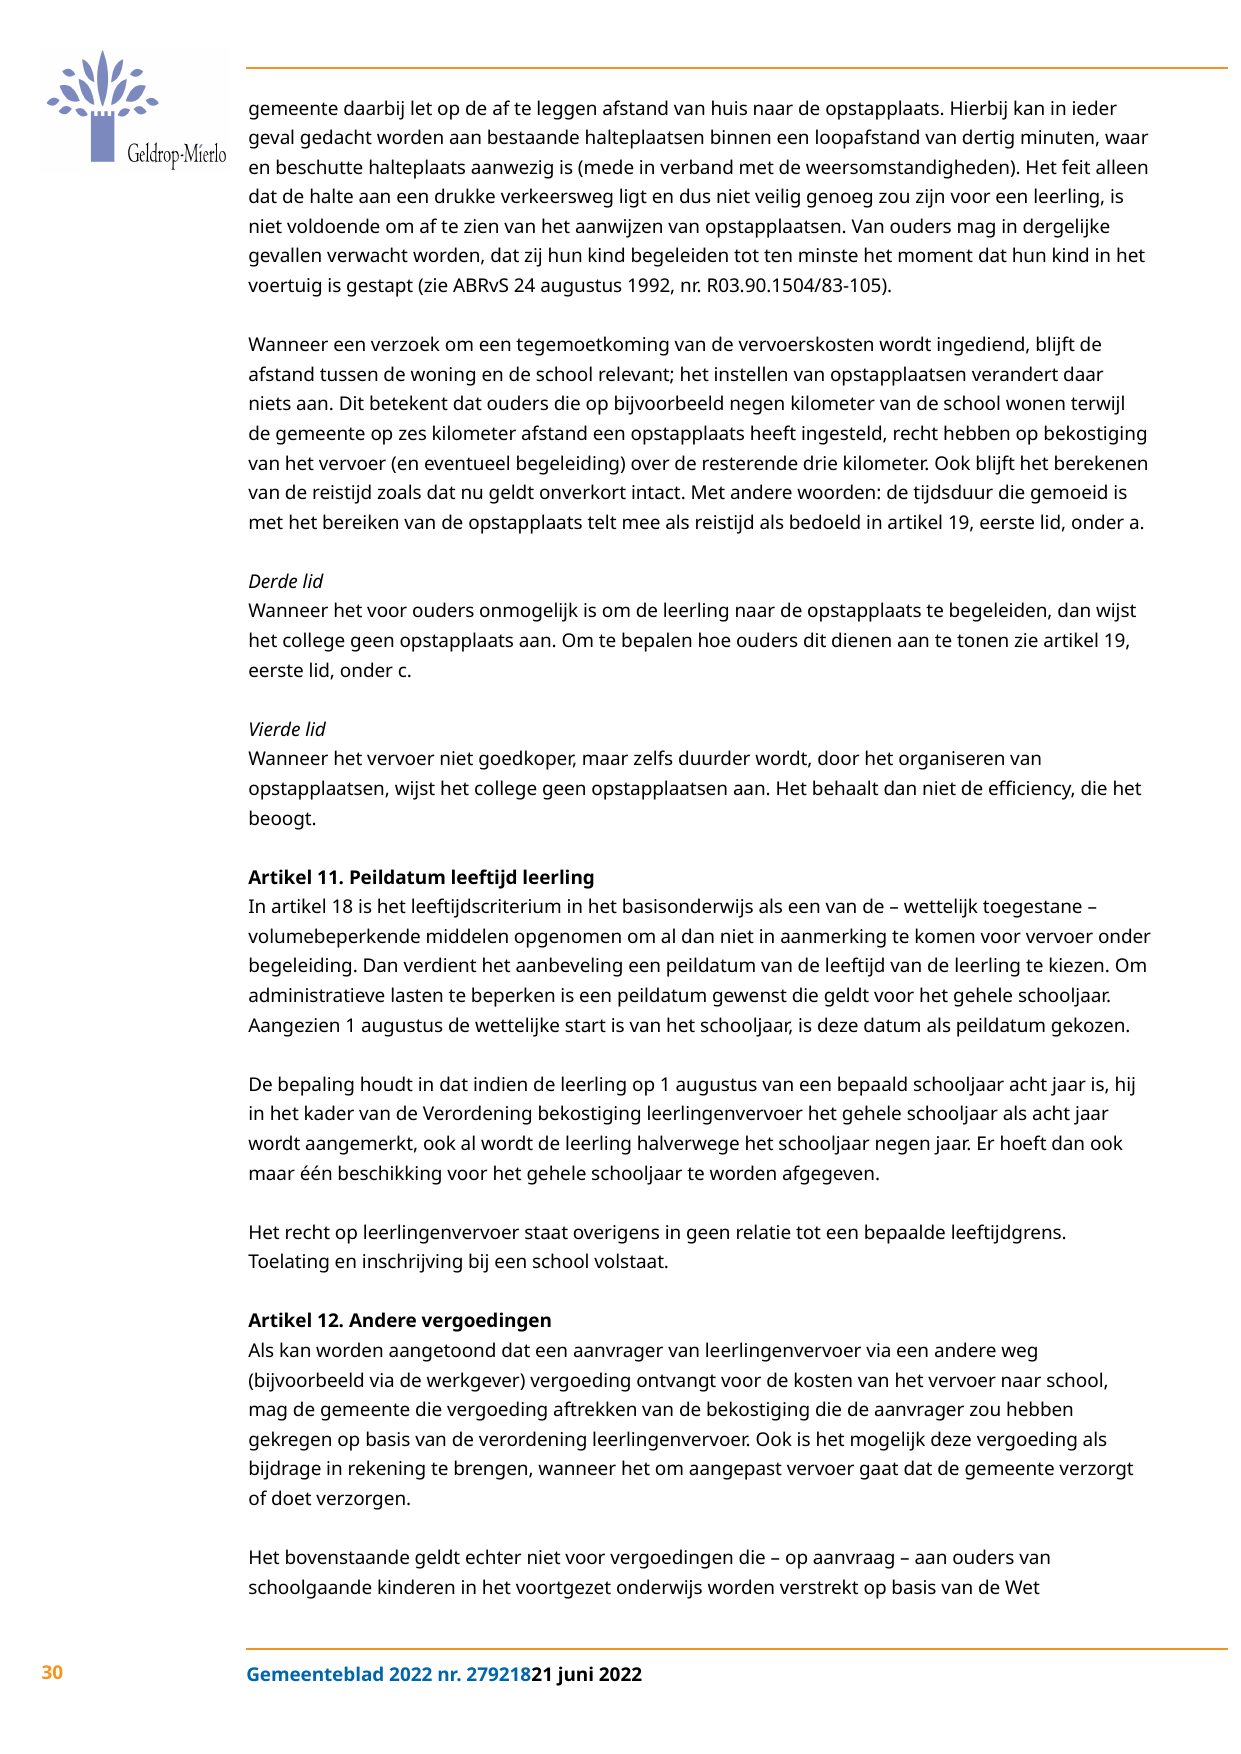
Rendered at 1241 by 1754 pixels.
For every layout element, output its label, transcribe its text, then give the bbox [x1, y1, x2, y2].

text Wanneer het voor ouders onmogelijk is om de leerling naar de opstapplaats te begeleiden, dan wijst het college geen opstapplaats aan. Om te bepalen hoe ouders dit dienen aan te tonen zie artikel 19, eerste lid, onder c. [248, 598, 1152, 683]
text Wanneer het vervoer niet goedkoper, maar zelfs duurder wordt, door het organiseren van opstapplaatsen, wijst het college geen opstapplaatsen aan. Het behaalt dan niet de efficiency, die het beoogt. [248, 746, 1152, 831]
text Artikel 11. Peildatum leeftijd leerling [248, 864, 1152, 890]
text Het recht op leerlingenvervoer staat overigens in geen relatie tot een bepaalde leeftijdgrens. Toelating en inschrijving bij een school volstaat. [248, 1219, 1152, 1274]
text Derde lid [248, 568, 1152, 594]
text De bepaling houdt in dat indien de leerling op 1 augustus van een bepaald schooljaar acht jaar is, hij in het kader van de Verordening bekostiging leerlingenvervoer het gehele schooljaar als acht jaar wordt aangemerkt, ook al wordt de leerling halverwege het schooljaar negen jaar. Er hoeft dan ook maar één beschikking voor het gehele schooljaar te worden afgegeven. [248, 1071, 1152, 1186]
text Het bovenstaande geldt echter niet voor vergoedingen die – op aanvraag – aan ouders van schoolgaande kinderen in het voortgezet onderwijs worden verstrekt op basis van de Wet [248, 1544, 1152, 1600]
text Als kan worden aangetoond dat een aanvrager van leerlingenvervoer via een andere weg (bijvoorbeeld via de werkgever) vergoeding ontvangt voor de kosten van het vervoer naar school, mag de gemeente die vergoeding aftrekken van de bekostiging die de aanvrager zou hebben gekregen op basis van de verordening leerlingenvervoer. Ook is het mogelijk deze vergoeding als bijdrage in rekening te brengen, wanneer het om aangepast vervoer gaat dat de gemeente verzorgt of doet verzorgen. [248, 1337, 1152, 1511]
text Vierde lid [248, 716, 1152, 742]
picture [41, 47, 231, 172]
text Artikel 12. Andere vergoedingen [248, 1308, 1152, 1333]
text gemeente daarbij let op de af te leggen afstand van huis naar de opstapplaats. Hierbij kan in ieder geval gedacht worden aan bestaande halteplaatsen binnen een loopafstand van dertig minuten, waar en beschutte halteplaats aanwezig is (mede in verband met de weersomstandigheden). Het feit alleen dat de halte aan een drukke verkeersweg ligt en dus niet veilig genoeg zou zijn voor een leerling, is niet voldoende om af te zien van het aanwijzen van opstapplaatsen. Van ouders mag in dergelijke gevallen verwacht worden, dat zij hun kind begeleiden tot ten minste het moment dat hun kind in het voertuig is gestapt (zie ABRvS 24 augustus 1992, nr. R03.90.1504/83-105). [248, 95, 1152, 298]
text Wanneer een verzoek om een tegemoetkoming van de vervoerskosten wordt ingediend, blijft de afstand tussen de woning en de school relevant; het instellen van opstapplaatsen verandert daar niets aan. Dit betekent dat ouders die op bijvoorbeeld negen kilometer van de school wonen terwijl de gemeente op zes kilometer afstand een opstapplaats heeft ingesteld, recht hebben op bekostiging van het vervoer (en eventueel begeleiding) over de resterende drie kilometer. Ook blijft het berekenen van de reistijd zoals dat nu geldt onverkort intact. Met andere woorden: de tijdsduur die gemoeid is met het bereiken van de opstapplaats telt mee als reistijd als bedoeld in artikel 19, eerste lid, onder a. [248, 331, 1152, 535]
text In artikel 18 is het leeftijdscriterium in het basisonderwijs als een van de – wettelijk toegestane – volumebeperkende middelen opgenomen om al dan niet in aanmerking te komen voor vervoer onder begeleiding. Dan verdient het aanbeveling een peildatum van de leeftijd van de leerling te kiezen. Om administratieve lasten te beperken is een peildatum gewenst die geldt voor het gehele schooljaar. Aangezien 1 augustus de wettelijke start is van het schooljaar, is deze datum als peildatum gekozen. [248, 893, 1152, 1038]
